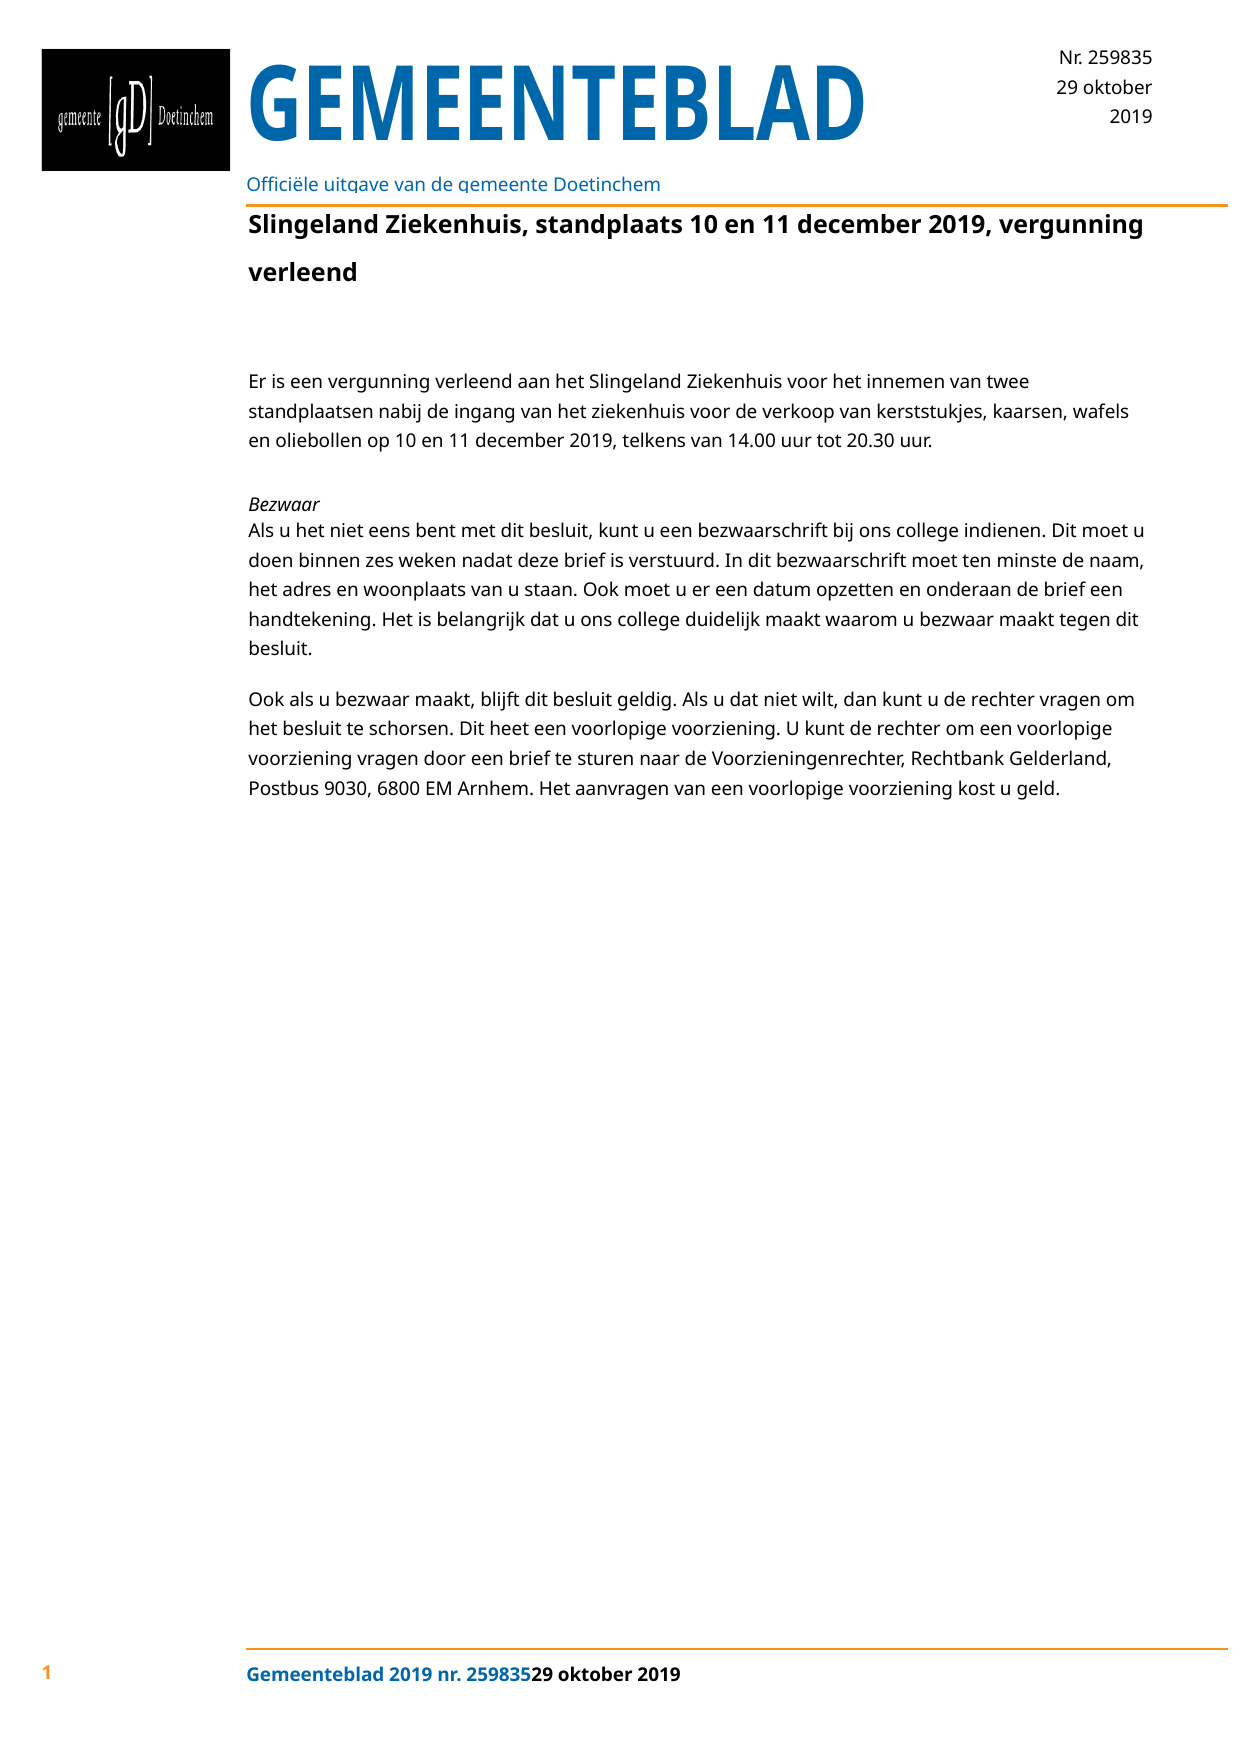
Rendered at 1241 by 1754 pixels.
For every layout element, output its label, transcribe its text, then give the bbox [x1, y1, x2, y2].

text Ook als u bezwaar maakt, blijft dit besluit geldig. Als u dat niet wilt, dan kunt u de rechter vragen om het besluit te schorsen. Dit heet een voorlopige voorziening. U kunt de rechter om een voorlopige voorziening vragen door een brief te sturen naar de Voorzieningenrechter, Rechtbank Gelderland, Postbus 9030, 6800 EM Arnhem. Het aanvragen van een voorlopige voorziening kost u geld. [248, 686, 1152, 800]
text Slingeland Ziekenhuis, standplaats 10 en 11 december 2019, vergunning verleend [248, 207, 1152, 288]
picture [41, 47, 231, 172]
text Er is een vergunning verleend aan het Slingeland Ziekenhuis voor het innemen van twee standplaatsen nabij de ingang van het ziekenhuis voor de verkoop van kerststukjes, kaarsen, wafels en oliebollen op 10 en 11 december 2019, telkens van 14.00 uur tot 20.30 uur. [248, 368, 1152, 453]
text Bezwaar [248, 491, 1152, 517]
text Als u het niet eens bent met dit besluit, kunt u een bezwaarschrift bij ons college indienen. Dit moet u doen binnen zes weken nadat deze brief is verstuurd. In dit bezwaarschrift moet ten minste de naam, het adres en woonplaats van u staan. Ook moet u er een datum opzetten en onderaan de brief een handtekening. Het is belangrijk dat u ons college duidelijk maakt waarom u bezwaar maakt tegen dit besluit. [248, 517, 1152, 661]
